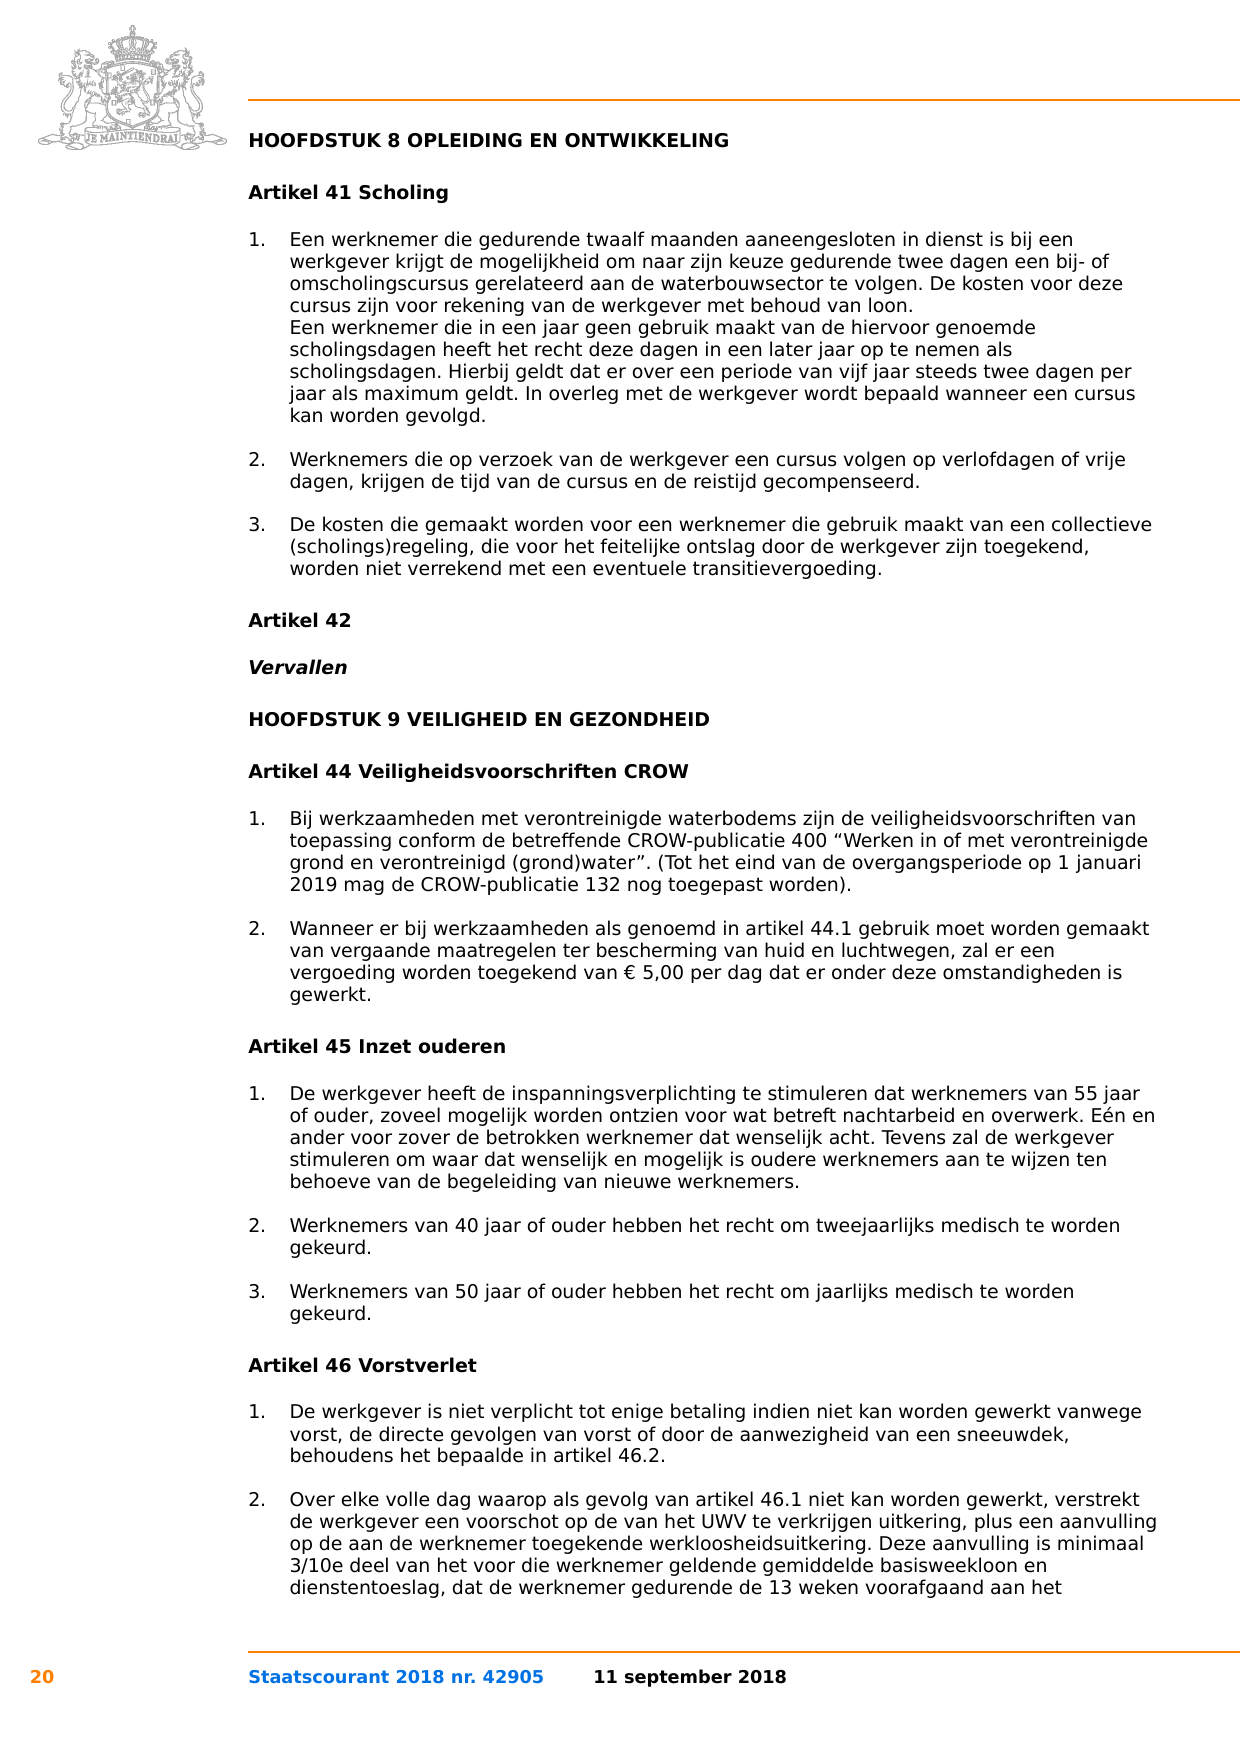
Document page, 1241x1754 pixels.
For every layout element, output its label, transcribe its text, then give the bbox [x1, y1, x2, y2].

text 1. Een werknemer die gedurende twaalf maanden aaneengesloten in dienst is bij een werkgever krijgt de mogelijkheid om naar zijn keuze gedurende twee dagen een bij- of omscholingscursus gerelateerd aan de waterbouwsector te volgen. De kosten voor deze cursus zijn voor rekening van de werkgever met behoud van loon. [248, 229, 1163, 317]
text 1. De werkgever is niet verplicht tot enige betaling indien niet kan worden gewerkt vanwege vorst, de directe gevolgen van vorst of door de aanwezigheid van een sneeuwdek, behoudens het bepaalde in artikel 46.2. [248, 1401, 1163, 1467]
subtitle Artikel 44 Veiligheidsvoorschriften CROW [248, 761, 1163, 783]
subtitle Artikel 41 Scholing [248, 182, 1163, 204]
text 3. De kosten die gemaakt worden voor een werknemer die gebruik maakt van een collectieve (scholings)regeling, die voor het feitelijke ontslag door de werkgever zijn toegekend, worden niet verrekend met een eventuele transitievergoeding. [248, 514, 1163, 580]
subtitle Artikel 45 Inzet ouderen [248, 1036, 1163, 1058]
text 3. Werknemers van 50 jaar of ouder hebben het recht om jaarlijks medisch te worden gekeurd. [248, 1281, 1163, 1324]
text 2. Over elke volle dag waarop als gevolg van artikel 46.1 niet kan worden gewerkt, verstrekt de werkgever een voorschot op de van het UWV te verkrijgen uitkering, plus een aanvulling op de aan de werknemer toegekende werkloosheidsuitkering. Deze aanvulling is minimaal 3/10e deel van het voor die werknemer geldende gemiddelde basisweekloon en dienstentoeslag, dat de werknemer gedurende de 13 weken voorafgaand aan het [248, 1489, 1163, 1599]
subtitle Artikel 42 [248, 610, 1163, 632]
text 1. Bij werkzaamheden met verontreinigde waterbodems zijn de veiligheidsvoorschriften van toepassing conform de betreffende CROW-publicatie 400 “Werken in of met verontreinigde grond en verontreinigd (grond)water”. (Tot het eind van de overgangsperiode op 1 januari 2019 mag de CROW-publicatie 132 nog toegepast worden). [248, 808, 1163, 896]
text 2. Werknemers die op verzoek van de werkgever een cursus volgen op verlofdagen of vrije dagen, krijgen de tijd van de cursus en de reistijd gecompenseerd. [248, 448, 1163, 492]
subtitle Artikel 46 Vorstverlet [248, 1354, 1163, 1376]
text 2. Werknemers van 40 jaar of ouder hebben het recht om tweejaarlijks medisch te worden gekeurd. [248, 1215, 1163, 1259]
picture [38, 25, 227, 150]
text 1. De werkgever heeft de inspanningsverplichting te stimuleren dat werknemers van 55 jaar of ouder, zoveel mogelijk worden ontzien voor wat betreft nachtarbeid en overwerk. Eén en ander voor zover de betrokken werknemer dat wenselijk acht. Tevens zal de werkgever stimuleren om waar dat wenselijk en mogelijk is oudere werknemers aan te wijzen ten behoeve van de begeleiding van nieuwe werknemers. [248, 1083, 1163, 1193]
subtitle HOOFDSTUK 8 OPLEIDING EN ONTWIKKELING [248, 130, 1163, 152]
subtitle HOOFDSTUK 9 VEILIGHEID EN GEZONDHEID [248, 709, 1163, 731]
text Een werknemer die in een jaar geen gebruik maakt van de hiervoor genoemde scholingsdagen heeft het recht deze dagen in een later jaar op te nemen als scholingsdagen. Hierbij geldt dat er over een periode van vijf jaar steeds twee dagen per jaar als maximum geldt. In overleg met de werkgever wordt bepaald wanneer een cursus kan worden gevolgd. [289, 317, 1163, 427]
text 2. Wanneer er bij werkzaamheden als genoemd in artikel 44.1 gebruik moet worden gemaakt van vergaande maatregelen ter bescherming van huid en luchtwegen, zal er een vergoeding worden toegekend van € 5,00 per dag dat er onder deze omstandigheden is gewerkt. [248, 918, 1163, 1006]
text Vervallen [248, 657, 1163, 679]
